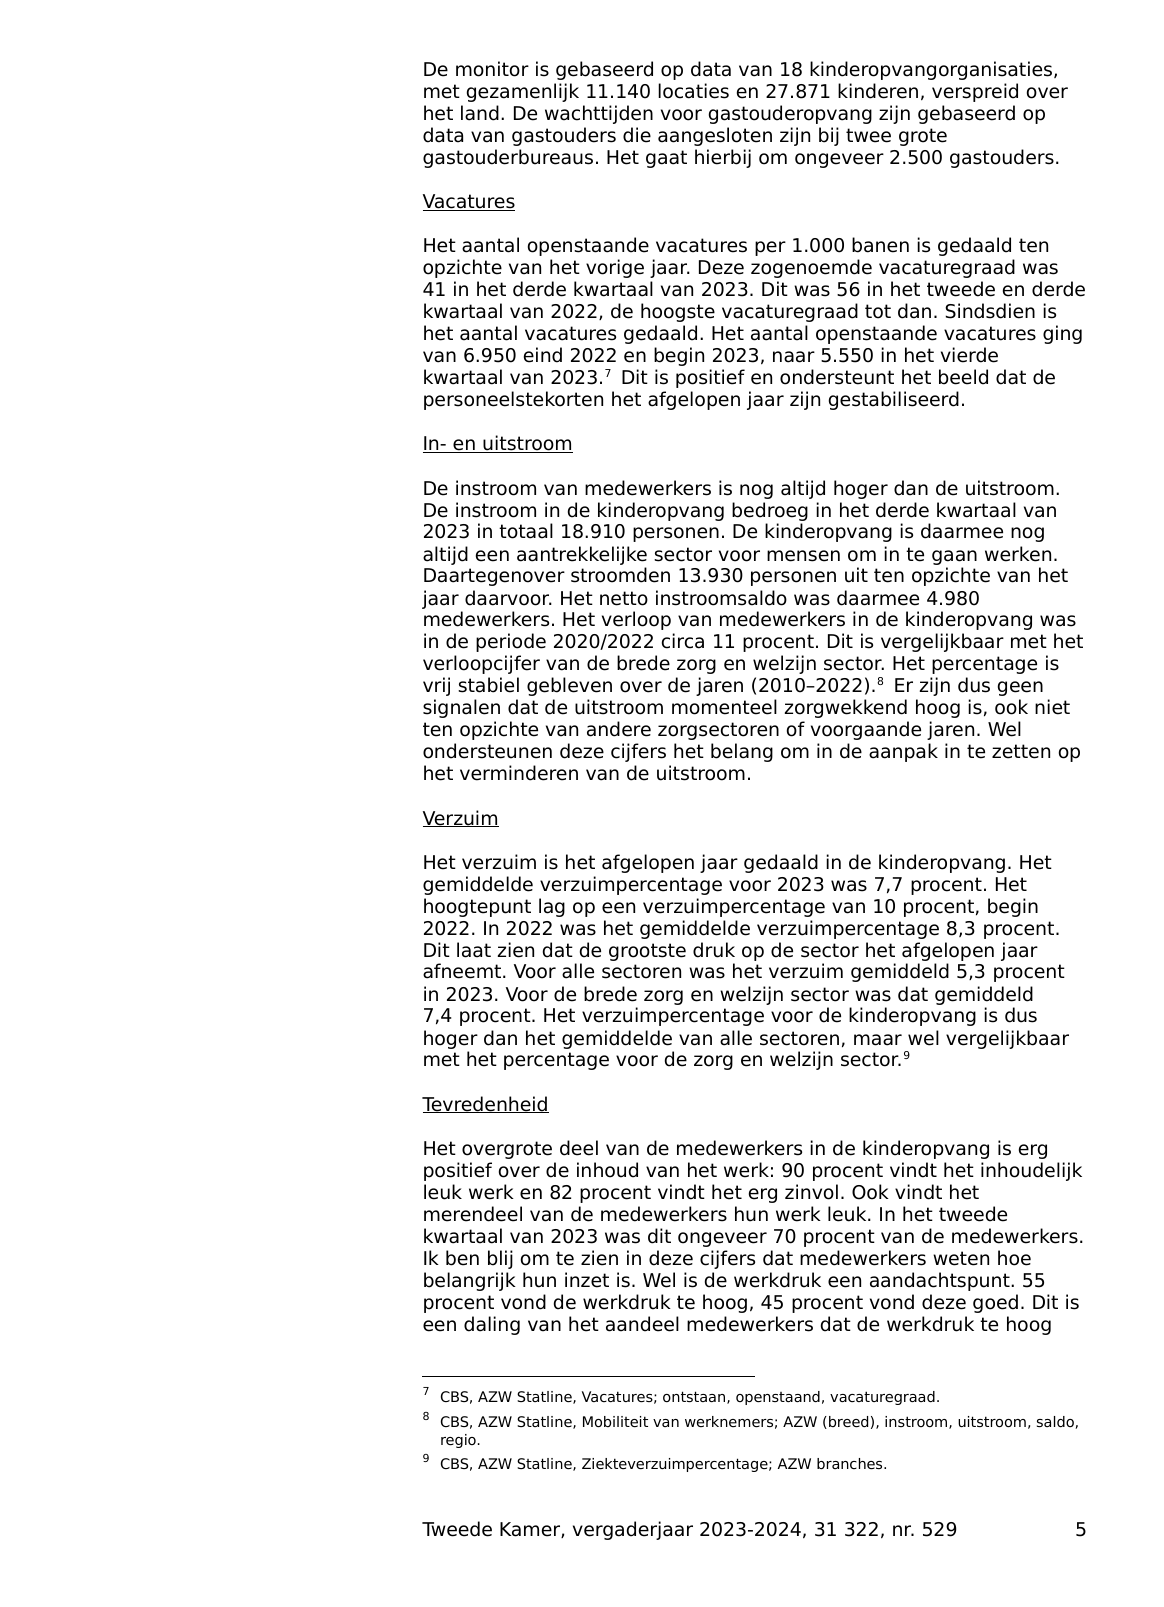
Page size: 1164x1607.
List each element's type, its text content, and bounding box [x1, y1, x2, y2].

text Het aantal openstaande vacatures per 1.000 banen is gedaald ten opzichte van het vorige jaar. Deze zogenoemde vacaturegraad was 41 in het derde kwartaal van 2023. Dit was 56 in het tweede en derde kwartaal van 2022, de hoogste vacaturegraad tot dan. Sindsdien is het aantal vacatures gedaald. Het aantal openstaande vacatures ging van 6.950 eind 2022 en begin 2023, naar 5.550 in het vierde kwartaal van 2023. Dit is positief en ondersteunt het beeld dat de personeelstekorten het afgelopen jaar zijn gestabiliseerd. [422, 235, 1087, 411]
subtitle Vacatures [422, 191, 1087, 213]
subtitle Tevredenheid [422, 1093, 1087, 1116]
subtitle In- en uitstroom [422, 433, 1087, 455]
text De instroom van medewerkers is nog altijd hoger dan de uitstroom. De instroom in de kinderopvang bedroeg in het derde kwartaal van 2023 in totaal 18.910 personen. De kinderopvang is daarmee nog altijd een aantrekkelijke sector voor mensen om in te gaan werken. Daartegenover stroomden 13.930 personen uit ten opzichte van het jaar daarvoor. Het netto instroomsaldo was daarmee 4.980 medewerkers. Het verloop van medewerkers in de kinderopvang was in de periode 2020/2022 circa 11 procent. Dit is vergelijkbaar met het verloopcijfer van de brede zorg en welzijn sector. Het percentage is vrij stabiel gebleven over de jaren (2010–2022). Er zijn dus geen signalen dat de uitstroom momenteel zorgwekkend hoog is, ook niet ten opzichte van andere zorgsectoren of voorgaande jaren. Wel ondersteunen deze cijfers het belang om in de aanpak in te zetten op het verminderen van de uitstroom. [422, 477, 1087, 785]
text De monitor is gebaseerd op data van 18 kinderopvangorganisaties, met gezamenlijk 11.140 locaties en 27.871 kinderen, verspreid over het land. De wachttijden voor gastouderopvang zijn gebaseerd op data van gastouders die aangesloten zijn bij twee grote gastouderbureaus. Het gaat hierbij om ongeveer 2.500 gastouders. [422, 59, 1087, 169]
text CBS, AZW Statline, Mobiliteit van werknemers; AZW (breed), instroom, uitstroom, saldo, regio. [422, 1410, 1087, 1449]
text Het overgrote deel van de medewerkers in de kinderopvang is erg positief over de inhoud van het werk: 90 procent vindt het inhoudelijk leuk werk en 82 procent vindt het erg zinvol. Ook vindt het merendeel van de medewerkers hun werk leuk. In het tweede kwartaal van 2023 was dit ongeveer 70 procent van de medewerkers. Ik ben blij om te zien in deze cijfers dat medewerkers weten hoe belangrijk hun inzet is. Wel is de werkdruk een aandachtspunt. 55 procent vond de werkdruk te hoog, 45 procent vond deze goed. Dit is een daling van het aandeel medewerkers dat de werkdruk te hoog [422, 1138, 1087, 1336]
text Het verzuim is het afgelopen jaar gedaald in de kinderopvang. Het gemiddelde verzuimpercentage voor 2023 was 7,7 procent. Het hoogtepunt lag op een verzuimpercentage van 10 procent, begin 2022. In 2022 was het gemiddelde verzuimpercentage 8,3 procent. Dit laat zien dat de grootste druk op de sector het afgelopen jaar afneemt. Voor alle sectoren was het verzuim gemiddeld 5,3 procent in 2023. Voor de brede zorg en welzijn sector was dat gemiddeld 7,4 procent. Het verzuimpercentage voor de kinderopvang is dus hoger dan het gemiddelde van alle sectoren, maar wel vergelijkbaar met het percentage voor de zorg en welzijn sector. [422, 852, 1087, 1071]
text CBS, AZW Statline, Vacatures; ontstaan, openstaand, vacaturegraad. [422, 1385, 1087, 1407]
subtitle Verzuim [422, 807, 1087, 829]
text CBS, AZW Statline, Ziekteverzuimpercentage; AZW branches. [422, 1452, 1087, 1474]
